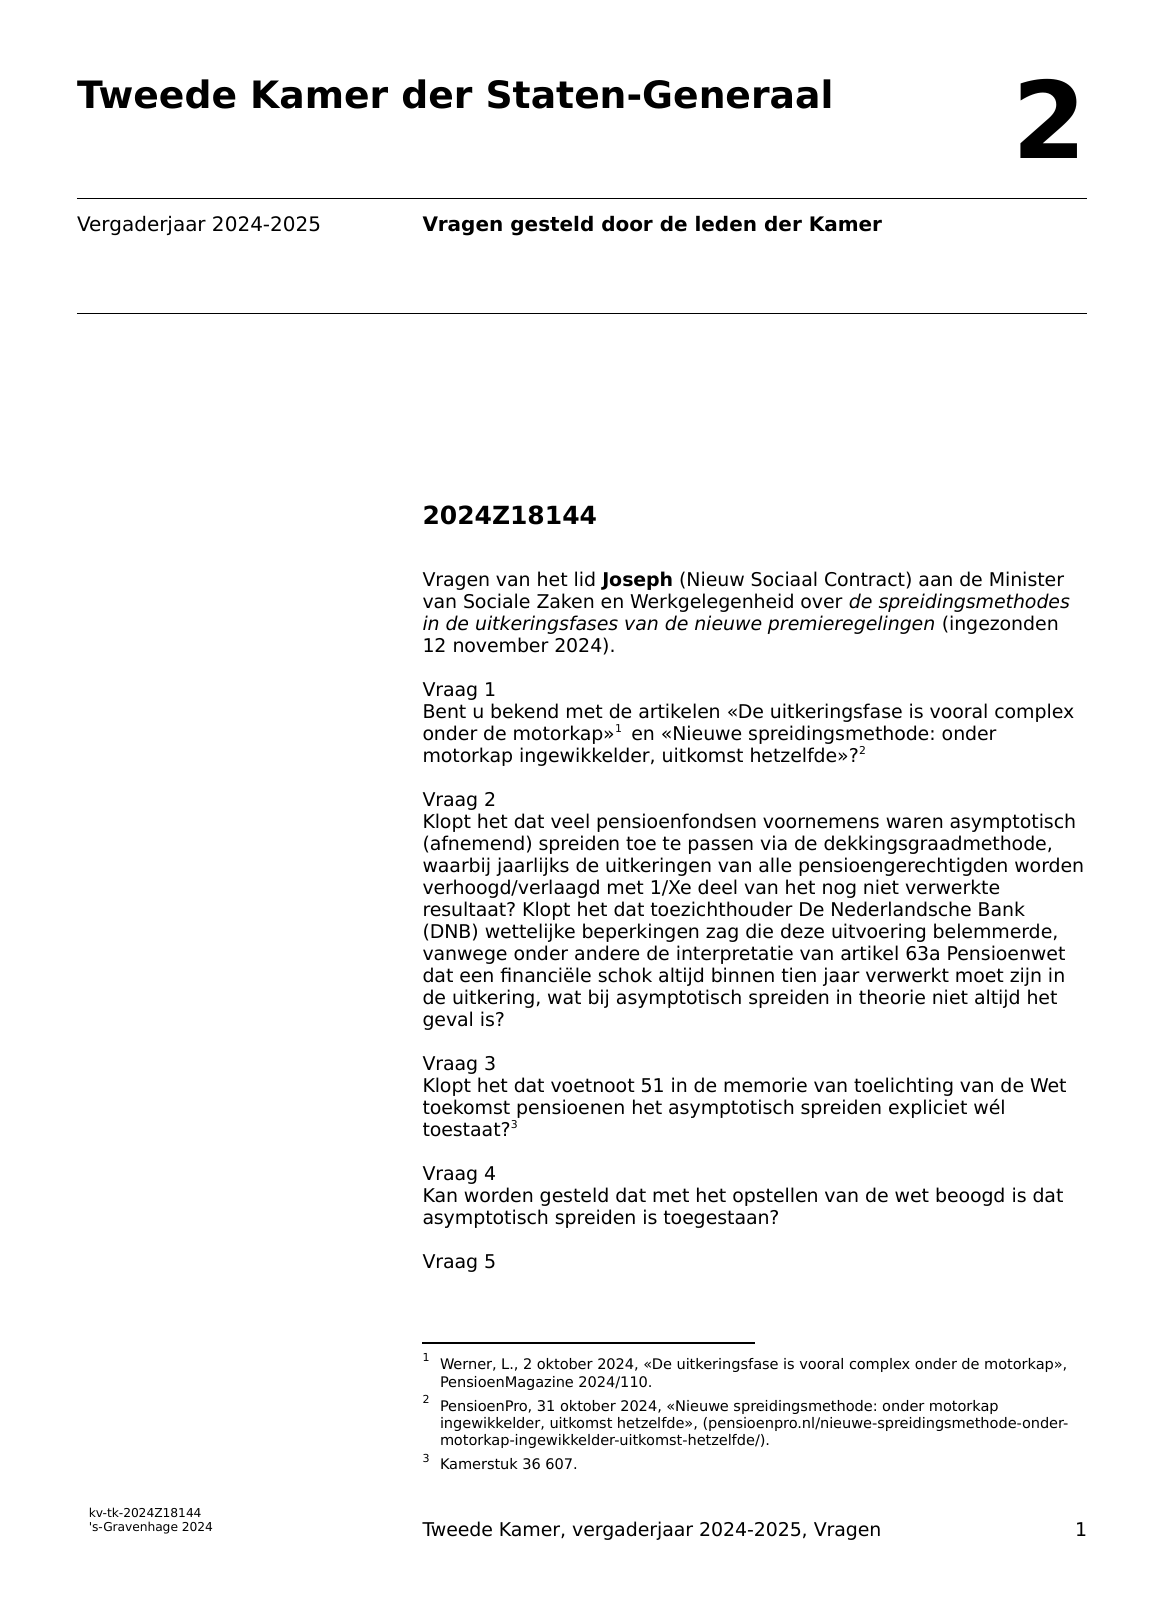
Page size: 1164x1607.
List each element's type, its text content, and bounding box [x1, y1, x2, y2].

text Kan worden gesteld dat met het opstellen van de wet beoogd is dat asymptotisch spreiden is toegestaan? [422, 1185, 1087, 1229]
text Vraag 3 [422, 1053, 1087, 1075]
table_cell Vergaderjaar 2024-2025 [77, 199, 422, 313]
text Bent u bekend met de artikelen «De uitkeringsfase is vooral complex onder de motorkap» en «Nieuwe spreidingsmethode: onder motorkap ingewikkelder, uitkomst hetzelfde»? [422, 701, 1087, 767]
text kv-tk-2024Z18144 [88, 1506, 323, 1520]
table_header 2 [886, 59, 1087, 198]
text PensioenPro, 31 oktober 2024, «Nieuwe spreidingsmethode: onder motorkap ingewikkelder, uitkomst hetzelfde», (pensioenpro.nl/nieuwe-spreidingsmethode-onder-motorkap-ingewikkelder-uitkomst-hetzelfde/). [422, 1393, 1087, 1449]
text Vraag 1 [422, 679, 1087, 701]
text Vraag 2 [422, 789, 1087, 811]
table_cell Vragen gesteld door de leden der Kamer [422, 199, 1087, 313]
text Werner, L., 2 oktober 2024, «De uitkeringsfase is vooral complex onder de motorkap», PensioenMagazine 2024/110. [422, 1352, 1087, 1391]
text Klopt het dat voetnoot 51 in de memorie van toelichting van de Wet toekomst pensioenen het asymptotisch spreiden expliciet wél toestaat? [422, 1075, 1087, 1141]
text Klopt het dat veel pensioenfondsen voornemens waren asymptotisch (afnemend) spreiden toe te passen via de dekkingsgraadmethode, waarbij jaarlijks de uitkeringen van alle pensioengerechtigden worden verhoogd/verlaagd met 1/Xe deel van het nog niet verwerkte resultaat? Klopt het dat toezichthouder De Nederlandsche Bank (DNB) wettelijke beperkingen zag die deze uitvoering belemmerde, vanwege onder andere de interpretatie van artikel 63a Pensioenwet dat een financiële schok altijd binnen tien jaar verwerkt moet zijn in de uitkering, wat bij asymptotisch spreiden in theorie niet altijd het geval is? [422, 811, 1087, 1031]
text Kamerstuk 36 607. [422, 1452, 1087, 1474]
text Vraag 5 [422, 1251, 1087, 1273]
text Vraag 4 [422, 1163, 1087, 1185]
text 2024Z18144 [422, 501, 1087, 531]
text Vragen van het lid Joseph (Nieuw Sociaal Contract) aan de Minister van Sociale Zaken en Werkgelegenheid over de spreidingsmethodes in de uitkeringsfases van de nieuwe premieregelingen (ingezonden 12 november 2024). [422, 569, 1087, 657]
text 's-Gravenhage 2024 [88, 1520, 323, 1534]
table_header Tweede Kamer der Staten-Generaal [77, 59, 886, 198]
